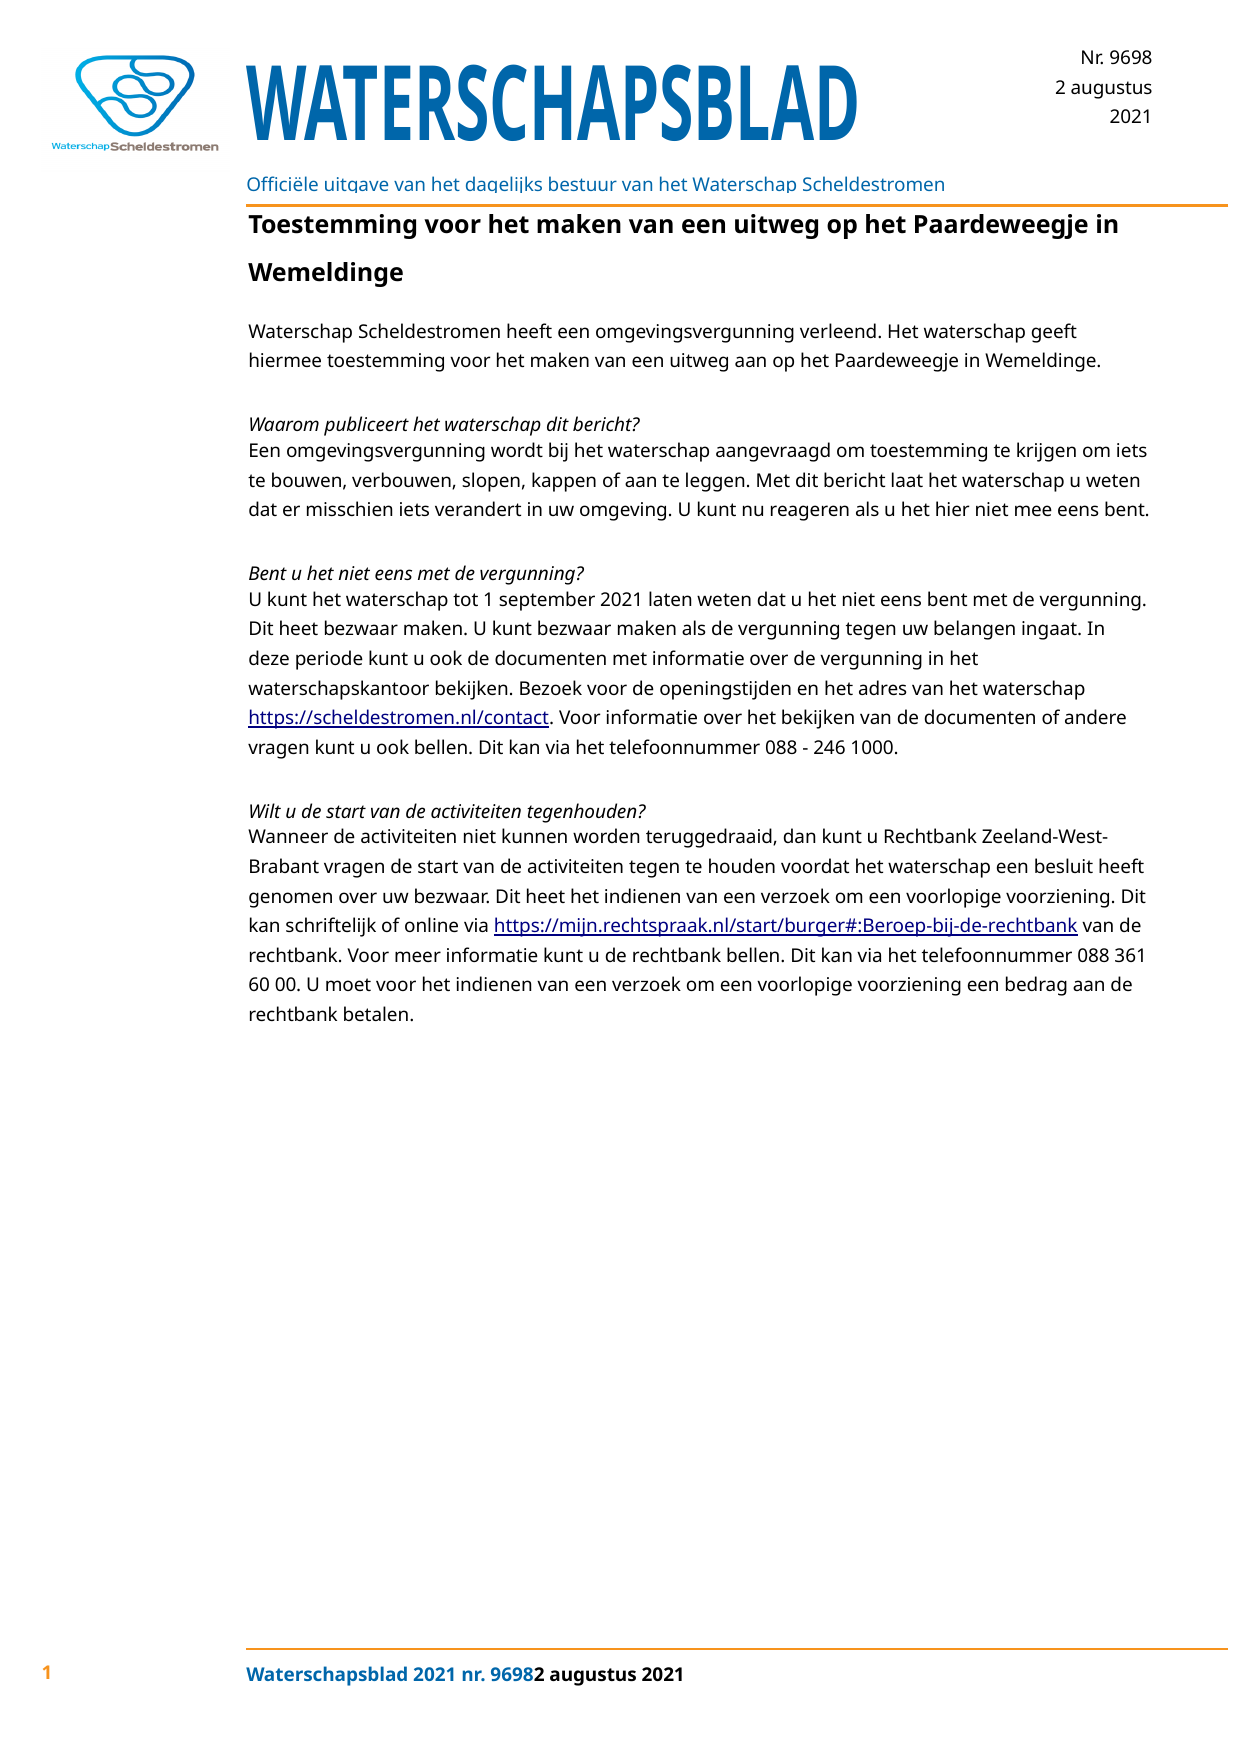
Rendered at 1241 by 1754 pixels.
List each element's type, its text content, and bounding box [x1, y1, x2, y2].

text Een omgevingsvergunning wordt bij het waterschap aangevraagd om toestemming te krijgen om iets te bouwen, verbouwen, slopen, kappen of aan te leggen. Met dit bericht laat het waterschap u weten dat er misschien iets verandert in uw omgeving. U kunt nu reageren als u het hier niet mee eens bent. [248, 437, 1152, 522]
text Wilt u de start van de activiteiten tegenhouden? [248, 798, 1152, 824]
picture [41, 47, 231, 172]
text Wanneer de activiteiten niet kunnen worden teruggedraaid, dan kunt u Rechtbank Zeeland-West-Brabant vragen de start van de activiteiten tegen te houden voordat het waterschap een besluit heeft genomen over uw bezwaar. Dit heet het indienen van een verzoek om een voorlopige voorziening. Dit kan schriftelijk of online via https://mijn.rechtspraak.nl/start/burger#:Beroep-bij-de-rechtbank van de rechtbank. Voor meer informatie kunt u de rechtbank bellen. Dit kan via het telefoonnummer 088 361 60 00. U moet voor het indienen van een verzoek om een voorlopige voorziening een bedrag aan de rechtbank betalen. [248, 824, 1152, 1027]
text Bent u het niet eens met de vergunning? [248, 560, 1152, 586]
text Waarom publiceert het waterschap dit bericht? [248, 411, 1152, 437]
text U kunt het waterschap tot 1 september 2021 laten weten dat u het niet eens bent met de vergunning. Dit heet bezwaar maken. U kunt bezwaar maken als de vergunning tegen uw belangen ingaat. In deze periode kunt u ook de documenten met informatie over de vergunning in het waterschapskantoor bekijken. Bezoek voor de openingstijden en het adres van het waterschap https://scheldestromen.nl/contact. Voor informatie over het bekijken van de documenten of andere vragen kunt u ook bellen. Dit kan via het telefoonnummer 088 - 246 1000. [248, 586, 1152, 760]
text Waterschap Scheldestromen heeft een omgevingsvergunning verleend. Het waterschap geeft hiermee toestemming voor het maken van een uitweg aan op het Paardeweegje in Wemeldinge. [248, 318, 1152, 373]
text Toestemming voor het maken van een uitweg op het Paardeweegje in Wemeldinge [248, 207, 1152, 288]
